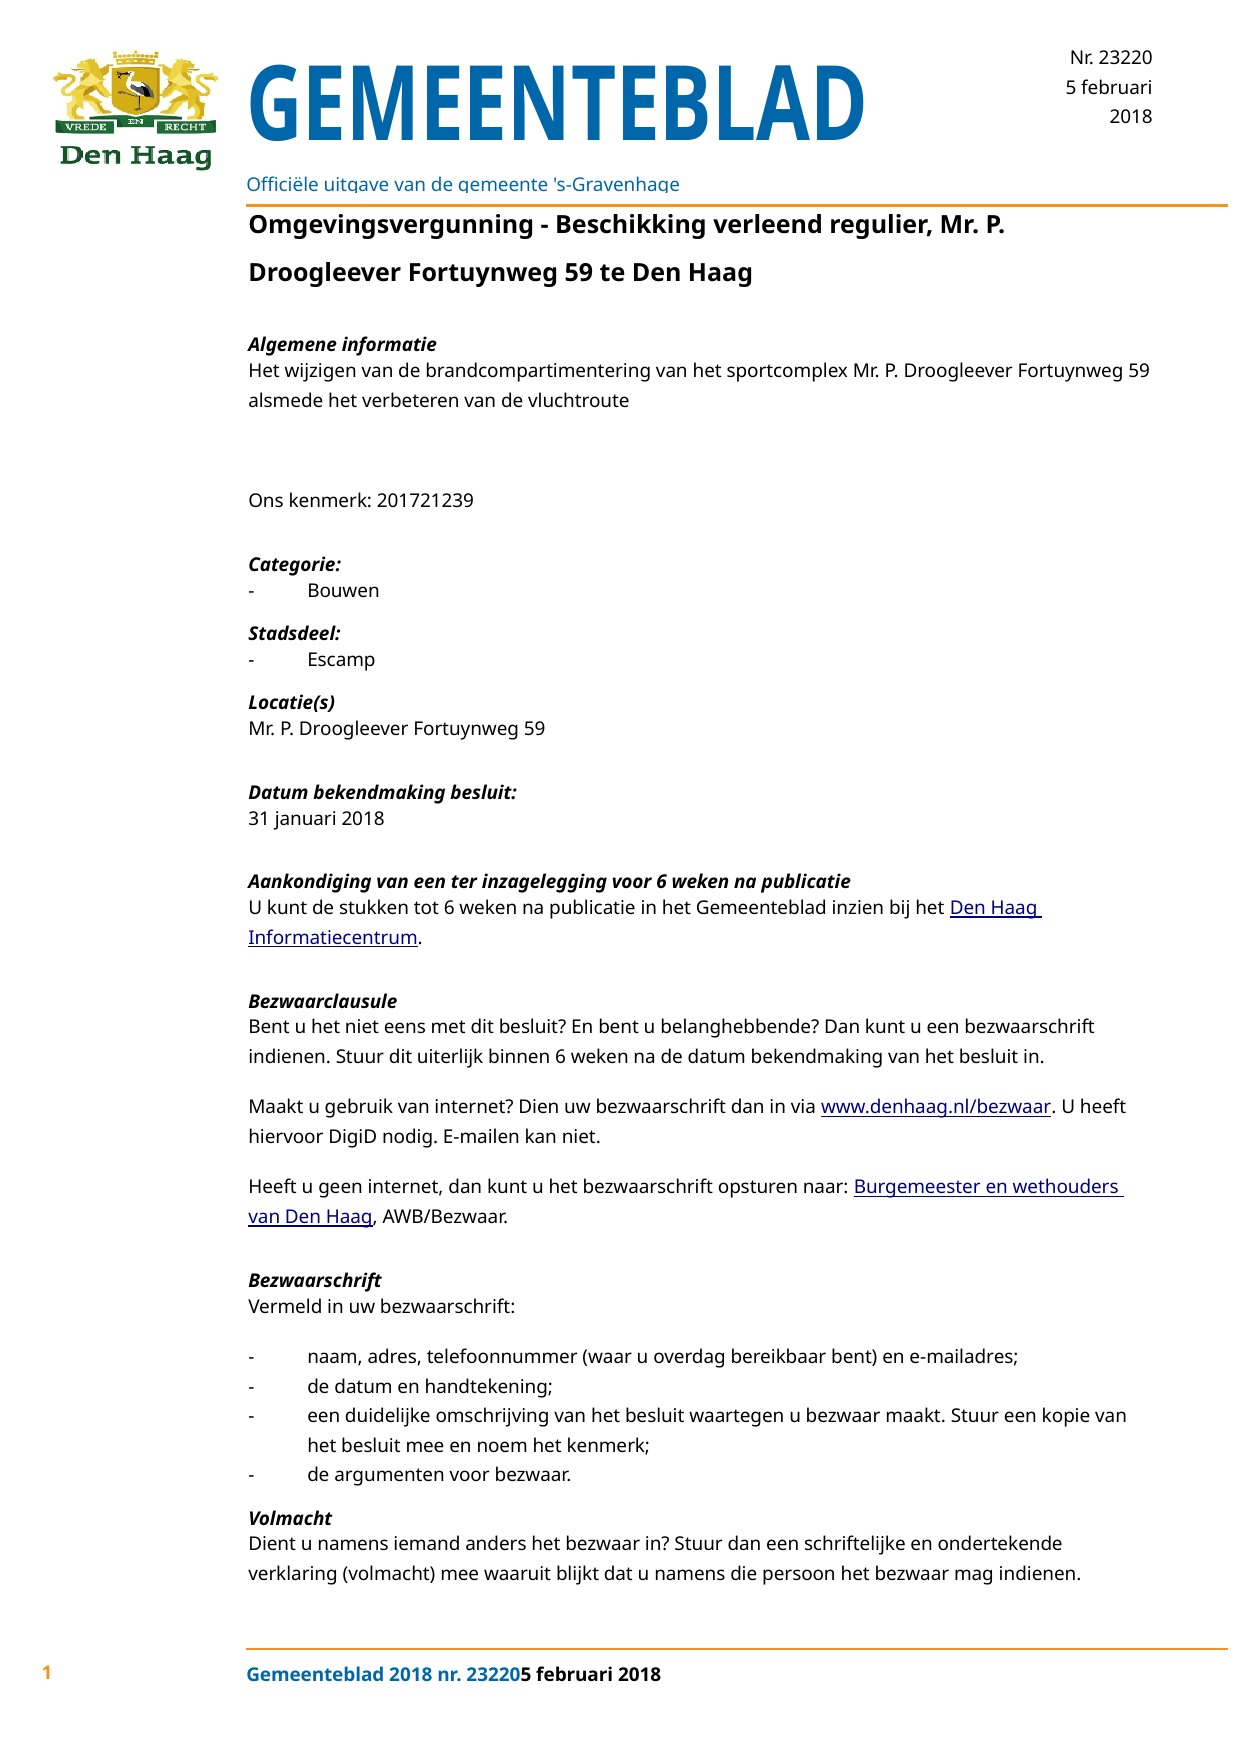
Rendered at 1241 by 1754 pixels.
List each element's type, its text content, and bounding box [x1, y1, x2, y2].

text 31 januari 2018 [248, 805, 1152, 830]
text Volmacht [248, 1505, 1152, 1531]
text Stadsdeel: [248, 620, 1152, 646]
list Escamp [248, 646, 1152, 672]
text Locatie(s) [248, 689, 1152, 715]
list de datum en handtekening; [248, 1373, 1152, 1399]
text Maakt u gebruik van internet? Dien uw bezwaarschrift dan in via www.denhaag.nl/bezwaar. U heeft hiervoor DigiD nodig. E-mailen kan niet. [248, 1094, 1152, 1149]
text Vermeld in uw bezwaarschrift: [248, 1293, 1152, 1319]
text Dient u namens iemand anders het bezwaar in? Stuur dan een schriftelijke en ondertekende verklaring (volmacht) mee waaruit blijkt dat u namens die persoon het bezwaar mag indienen. [248, 1531, 1152, 1586]
text Algemene informatie [248, 331, 1152, 357]
text Het wijzigen van de brandcompartimentering van het sportcomplex Mr. P. Droogleever Fortuynweg 59 alsmede het verbeteren van de vluchtroute [248, 357, 1152, 412]
list naam, adres, telefoonnummer (waar u overdag bereikbaar bent) en e-mailadres; [248, 1343, 1152, 1369]
text Bezwaarclausule [248, 988, 1152, 1014]
text Aankondiging van een ter inzagelegging voor 6 weken na publicatie [248, 869, 1152, 894]
text Categorie: [248, 552, 1152, 577]
picture [41, 47, 231, 172]
list de argumenten voor bezwaar. [248, 1462, 1152, 1487]
text Heeft u geen internet, dan kunt u het bezwaarschrift opsturen naar: Burgemeester en wethouders van Den Haag, AWB/Bezwaar. [248, 1174, 1152, 1229]
text Bezwaarschrift [248, 1267, 1152, 1293]
text U kunt de stukken tot 6 weken na publicatie in het Gemeenteblad inzien bij het Den Haag Informatiecentrum. [248, 894, 1152, 950]
list een duidelijke omschrijving van het besluit waartegen u bezwaar maakt. Stuur een kopie van het besluit mee en noem het kenmerk; [248, 1402, 1152, 1458]
text Omgevingsvergunning - Beschikking verleend regulier, Mr. P. Droogleever Fortuynweg 59 te Den Haag [248, 207, 1152, 288]
list Bouwen [248, 577, 1152, 603]
text Ons kenmerk: 201721239 [248, 488, 1152, 513]
text Bent u het niet eens met dit besluit? En bent u belanghebbende? Dan kunt u een bezwaarschrift indienen. Stuur dit uiterlijk binnen 6 weken na de datum bekendmaking van het besluit in. [248, 1014, 1152, 1069]
text Mr. P. Droogleever Fortuynweg 59 [248, 715, 1152, 741]
text Datum bekendmaking besluit: [248, 779, 1152, 805]
